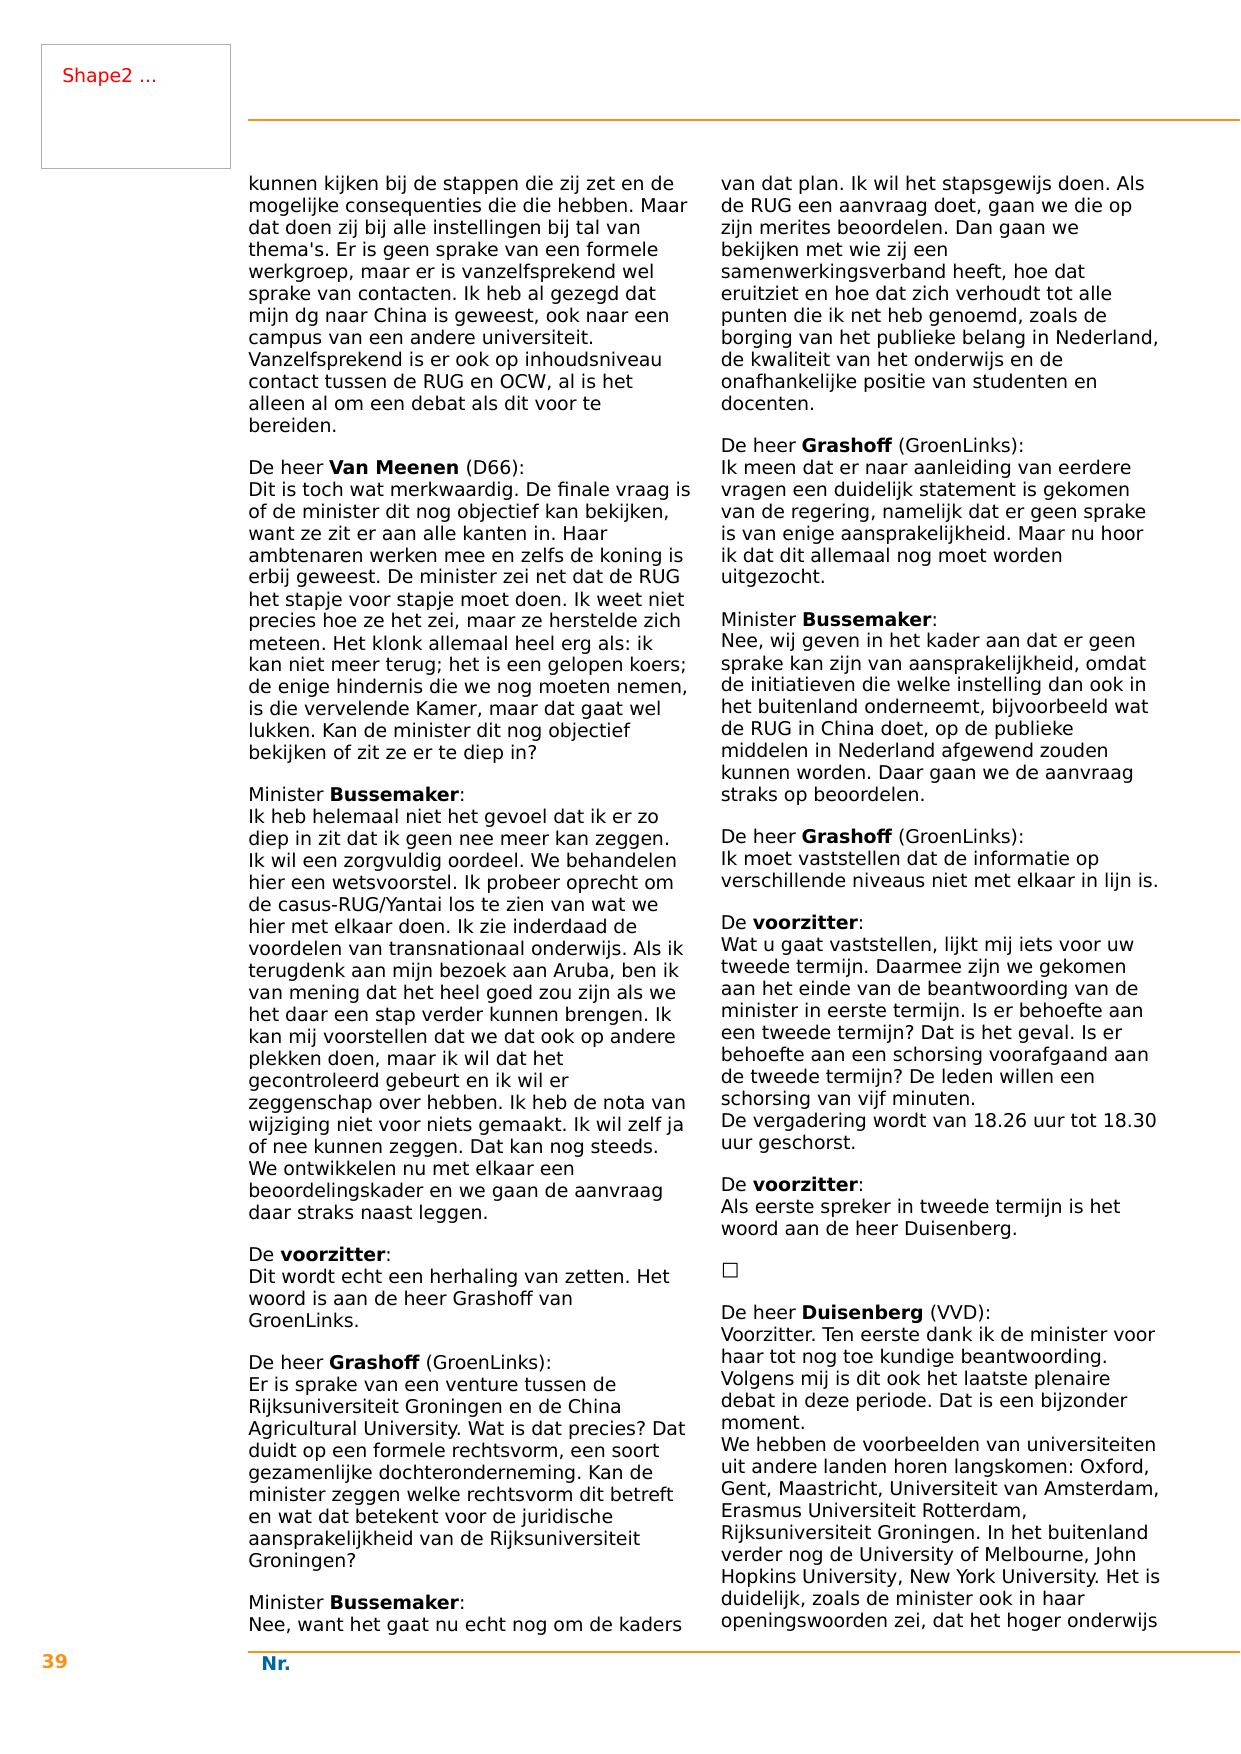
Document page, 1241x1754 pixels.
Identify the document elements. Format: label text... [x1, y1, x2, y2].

text van dat plan. Ik wil het stapsgewijs doen. Als de RUG een aanvraag doet, gaan we die op zijn merites beoordelen. Dan gaan we bekijken met wie zij een samenwerkingsverband heeft, hoe dat eruitziet en hoe dat zich verhoudt tot alle punten die ik net heb genoemd, zoals de borging van het publieke belang in Nederland, de kwaliteit van het onderwijs en de onafhankelijke positie van studenten en docenten. [721, 173, 1163, 414]
text De heer Grashoff (GroenLinks): [248, 1352, 691, 1374]
text Wat u gaat vaststellen, lijkt mij iets voor uw tweede termijn. Daarmee zijn we gekomen aan het einde van de beantwoording van de minister in eerste termijn. Is er behoefte aan een tweede termijn? Dat is het geval. Is er behoefte aan een schorsing voorafgaand aan de tweede termijn? De leden willen een schorsing van vijf minuten. [721, 934, 1163, 1110]
text De voorzitter: [721, 912, 1163, 934]
text Dit is toch wat merkwaardig. De finale vraag is of de minister dit nog objectief kan bekijken, want ze zit er aan alle kanten in. Haar ambtenaren werken mee en zelfs de koning is erbij geweest. De minister zei net dat de RUG het stapje voor stapje moet doen. Ik weet niet precies hoe ze het zei, maar ze herstelde zich meteen. Het klonk allemaal heel erg als: ik kan niet meer terug; het is een gelopen koers; de enige hindernis die we nog moeten nemen, is die vervelende Kamer, maar dat gaat wel lukken. Kan de minister dit nog objectief bekijken of zit ze er te diep in? [248, 478, 691, 764]
text Ik moet vaststellen dat de informatie op verschillende niveaus niet met elkaar in lijn is. [721, 848, 1163, 892]
text De voorzitter: [248, 1244, 691, 1266]
text Nee, wij geven in het kader aan dat er geen sprake kan zijn van aansprakelijkheid, omdat de initiatieven die welke instelling dan ook in het buitenland onderneemt, bijvoorbeeld wat de RUG in China doet, op de publieke middelen in Nederland afgewend zouden kunnen worden. Daar gaan we de aanvraag straks op beoordelen. [721, 630, 1163, 806]
text Dit wordt echt een herhaling van zetten. Het woord is aan de heer Grashoff van GroenLinks. [248, 1266, 691, 1332]
text De heer Van Meenen (D66): [248, 457, 691, 478]
text We hebben de voorbeelden van universiteiten uit andere landen horen langskomen: Oxford, Gent, Maastricht, Universiteit van Amsterdam, Erasmus Universiteit Rotterdam, Rijksuniversiteit Groningen. In het buitenland verder nog de University of Melbourne, John Hopkins University, New York University. Het is duidelijk, zoals de minister ook in haar openingswoorden zei, dat het hoger onderwijs [721, 1434, 1163, 1632]
text De heer Grashoff (GroenLinks): [721, 826, 1163, 848]
text De vergadering wordt van 18.26 uur tot 18.30 uur geschorst. [721, 1110, 1163, 1154]
text Als eerste spreker in tweede termijn is het woord aan de heer Duisenberg. [721, 1196, 1163, 1240]
text De heer Grashoff (GroenLinks): [721, 434, 1163, 457]
text kunnen kijken bij de stappen die zij zet en de mogelijke consequenties die die hebben. Maar dat doen zij bij alle instellingen bij tal van thema's. Er is geen sprake van een formele werkgroep, maar er is vanzelfsprekend wel sprake van contacten. Ik heb al gezegd dat mijn dg naar China is geweest, ook naar een campus van een andere universiteit. Vanzelfsprekend is er ook op inhoudsniveau contact tussen de RUG en OCW, al is het alleen al om een debat als dit voor te bereiden. [248, 173, 691, 437]
text Nee, want het gaat nu echt nog om de kaders [248, 1613, 691, 1636]
text Minister Bussemaker: [721, 608, 1163, 630]
text Er is sprake van een venture tussen de Rijksuniversiteit Groningen en de China Agricultural University. Wat is dat precies? Dat duidt op een formele rechtsvorm, een soort gezamenlijke dochteronderneming. Kan de minister zeggen welke rechtsvorm dit betreft en wat dat betekent voor de juridische aansprakelijkheid van de Rijksuniversiteit Groningen? [248, 1374, 691, 1572]
text Minister Bussemaker: [248, 1592, 691, 1613]
text ⬜ [721, 1260, 1163, 1282]
text Ik heb helemaal niet het gevoel dat ik er zo diep in zit dat ik geen nee meer kan zeggen. Ik wil een zorgvuldig oordeel. We behandelen hier een wetsvoorstel. Ik probeer oprecht om de casus-RUG/Yantai los te zien van wat we hier met elkaar doen. Ik zie inderdaad de voordelen van transnationaal onderwijs. Als ik terugdenk aan mijn bezoek aan Aruba, ben ik van mening dat het heel goed zou zijn als we het daar een stap verder kunnen brengen. Ik kan mij voorstellen dat we dat ook op andere plekken doen, maar ik wil dat het gecontroleerd gebeurt en ik wil er zeggenschap over hebben. Ik heb de nota van wijziging niet voor niets gemaakt. Ik wil zelf ja of nee kunnen zeggen. Dat kan nog steeds. We ontwikkelen nu met elkaar een beoordelingskader en we gaan de aanvraag daar straks naast leggen. [248, 806, 691, 1224]
text De heer Duisenberg (VVD): [721, 1302, 1163, 1324]
text De voorzitter: [721, 1174, 1163, 1196]
text Voorzitter. Ten eerste dank ik de minister voor haar tot nog toe kundige beantwoording. Volgens mij is dit ook het laatste plenaire debat in deze periode. Dat is een bijzonder moment. [721, 1324, 1163, 1434]
text Minister Bussemaker: [248, 784, 691, 806]
text Ik meen dat er naar aanleiding van eerdere vragen een duidelijk statement is gekomen van de regering, namelijk dat er geen sprake is van enige aansprakelijkheid. Maar nu hoor ik dat dit allemaal nog moet worden uitgezocht. [721, 457, 1163, 588]
